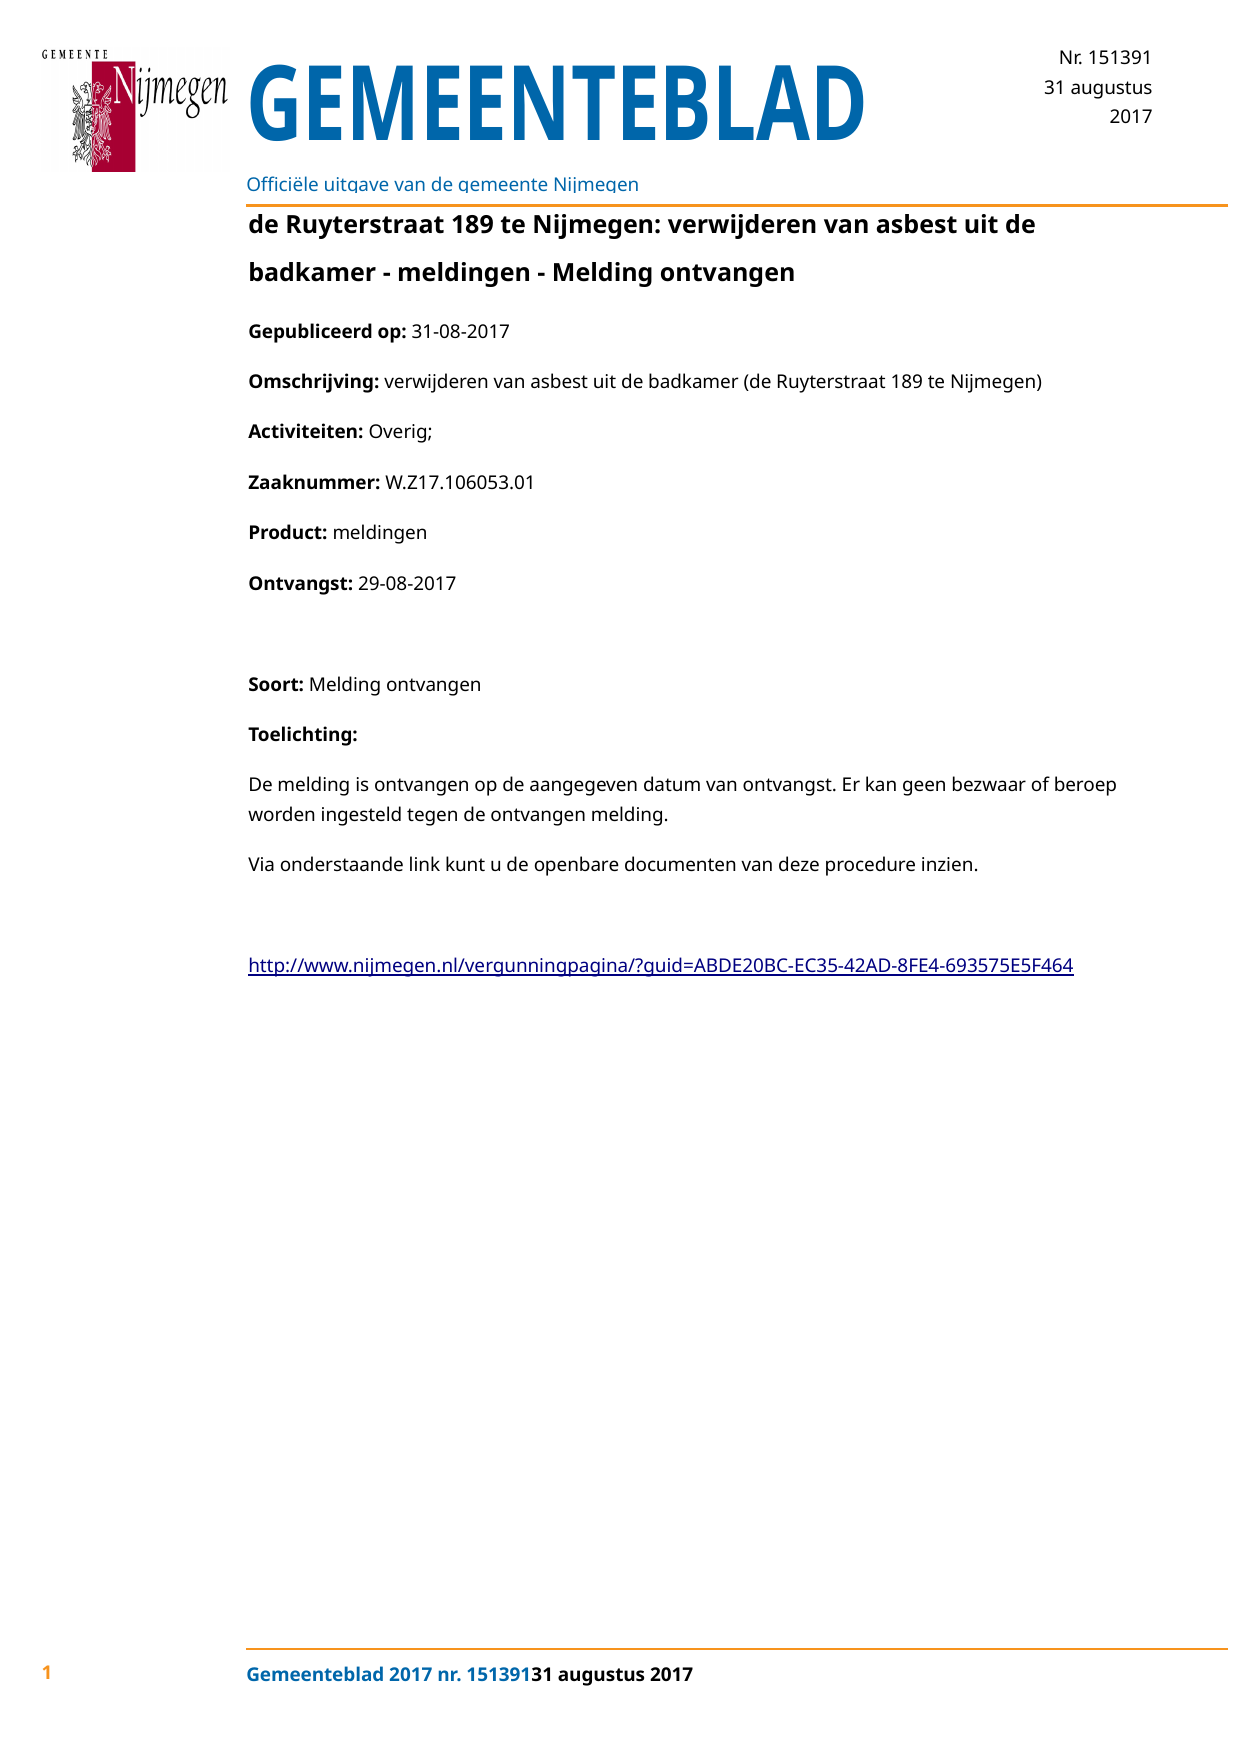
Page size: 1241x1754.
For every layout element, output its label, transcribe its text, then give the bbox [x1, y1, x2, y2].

text Activiteiten: Overig; [248, 419, 1152, 444]
text Ontvangst: 29-08-2017 [248, 570, 1152, 596]
text Zaaknummer: W.Z17.106053.01 [248, 469, 1152, 495]
text Omschrijving: verwijderen van asbest uit de badkamer (de Ruyterstraat 189 te Nijmegen) [248, 368, 1152, 394]
picture [41, 47, 231, 172]
text http://www.nijmegen.nl/vergunningpagina/?guid=ABDE20BC-EC35-42AD-8FE4-693575E5F464 [248, 952, 1152, 978]
text De melding is ontvangen op de aangegeven datum van ontvangst. Er kan geen bezwaar of beroep worden ingesteld tegen de ontvangen melding. [248, 772, 1152, 827]
text Via onderstaande link kunt u de openbare documenten van deze procedure inzien. [248, 852, 1152, 877]
text Gepubliceerd op: 31-08-2017 [248, 318, 1152, 344]
text Product: meldingen [248, 519, 1152, 545]
text Toelichting: [248, 721, 1152, 747]
text de Ruyterstraat 189 te Nijmegen: verwijderen van asbest uit de badkamer - meldingen - Melding ontvangen [248, 207, 1152, 288]
text Soort: Melding ontvangen [248, 671, 1152, 697]
